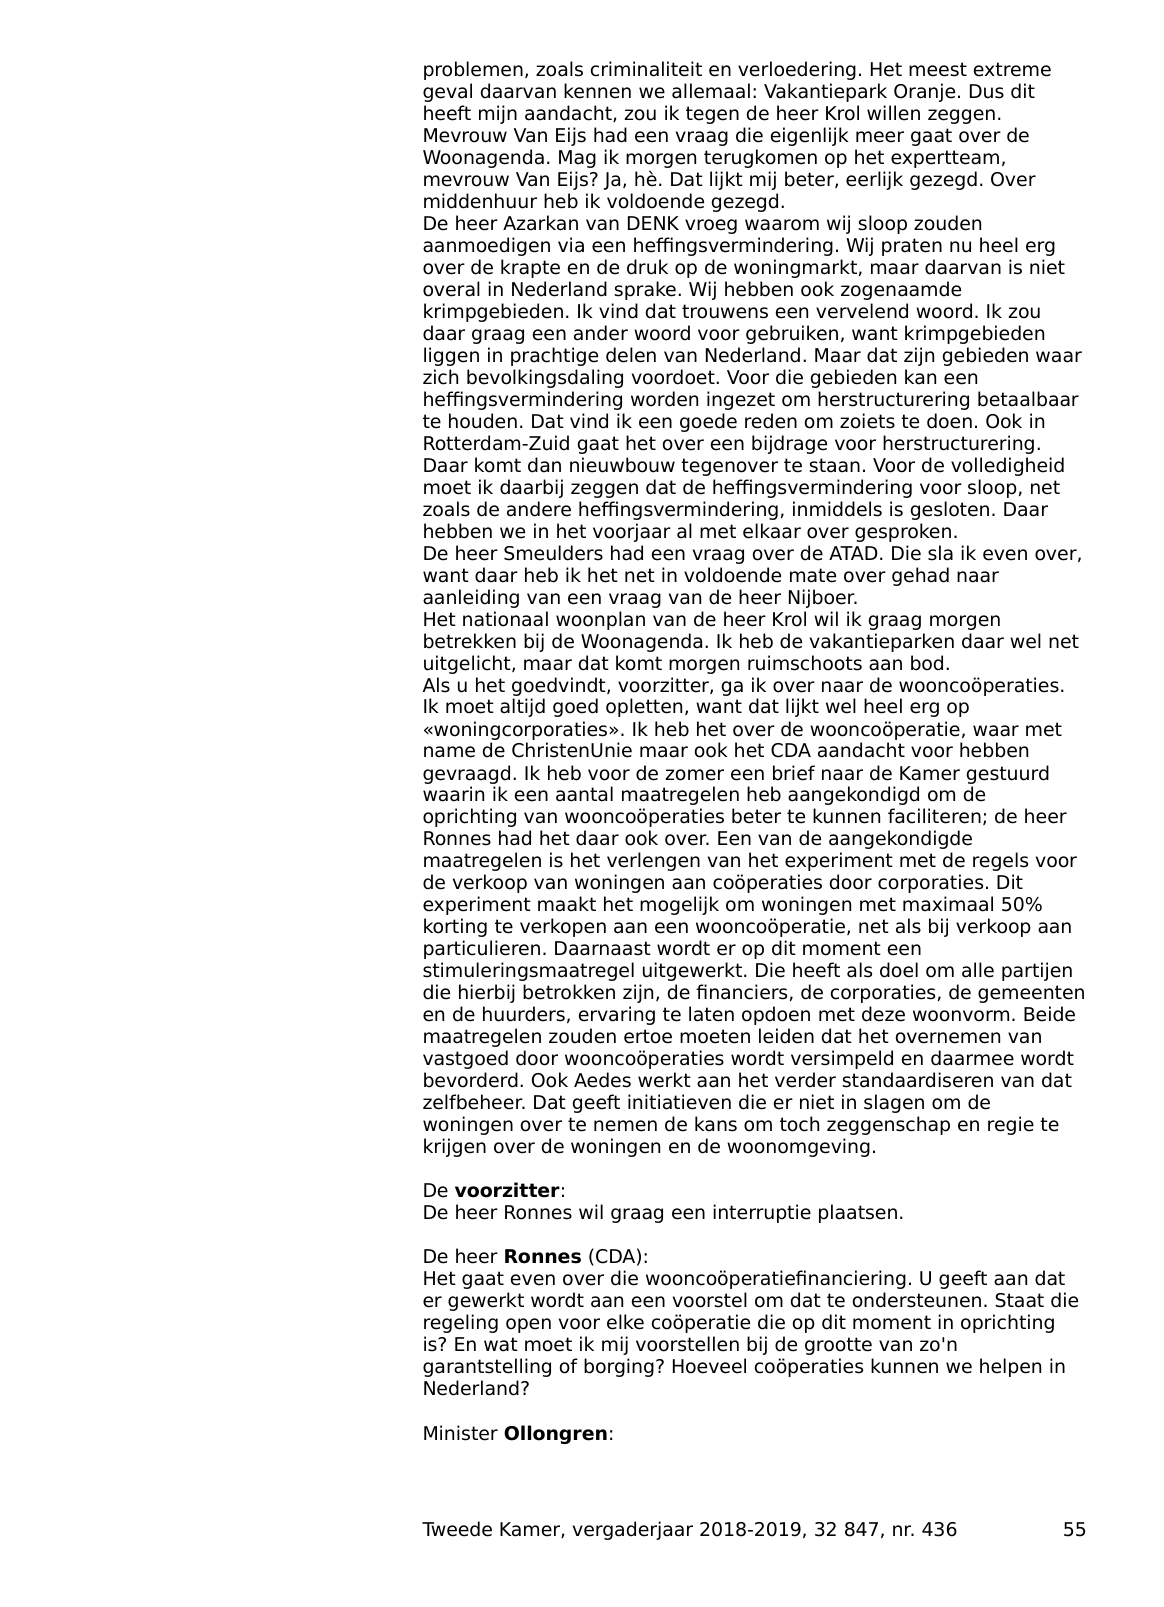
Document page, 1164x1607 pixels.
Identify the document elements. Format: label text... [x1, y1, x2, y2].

text Mevrouw Van Eijs had een vraag die eigenlijk meer gaat over de Woonagenda. Mag ik morgen terugkomen op het expertteam, mevrouw Van Eijs? Ja, hè. Dat lijkt mij beter, eerlijk gezegd. Over middenhuur heb ik voldoende gezegd. [422, 125, 1087, 213]
text Het nationaal woonplan van de heer Krol wil ik graag morgen betrekken bij de Woonagenda. Ik heb de vakantieparken daar wel net uitgelicht, maar dat komt morgen ruimschoots aan bod. [422, 608, 1087, 674]
text De heer Ronnes (CDA): [422, 1246, 1087, 1268]
text Als u het goedvindt, voorzitter, ga ik over naar de wooncoöperaties. Ik moet altijd goed opletten, want dat lijkt wel heel erg op «woningcorporaties». Ik heb het over de wooncoöperatie, waar met name de ChristenUnie maar ook het CDA aandacht voor hebben gevraagd. Ik heb voor de zomer een brief naar de Kamer gestuurd waarin ik een aantal maatregelen heb aangekondigd om de oprichting van wooncoöperaties beter te kunnen faciliteren; de heer Ronnes had het daar ook over. Een van de aangekondigde maatregelen is het verlengen van het experiment met de regels voor de verkoop van woningen aan coöperaties door corporaties. Dit experiment maakt het mogelijk om woningen met maximaal 50% korting te verkopen aan een wooncoöperatie, net als bij verkoop aan particulieren. Daarnaast wordt er op dit moment een stimuleringsmaatregel uitgewerkt. Die heeft als doel om alle partijen die hierbij betrokken zijn, de financiers, de corporaties, de gemeenten en de huurders, ervaring te laten opdoen met deze woonvorm. Beide maatregelen zouden ertoe moeten leiden dat het overnemen van vastgoed door wooncoöperaties wordt versimpeld en daarmee wordt bevorderd. Ook Aedes werkt aan het verder standaardiseren van dat zelfbeheer. Dat geeft initiatieven die er niet in slagen om de woningen over te nemen de kans om toch zeggenschap en regie te krijgen over de woningen en de woonomgeving. [422, 674, 1087, 1158]
text De heer Ronnes wil graag een interruptie plaatsen. [422, 1202, 1087, 1224]
text Het gaat even over die wooncoöperatiefinanciering. U geeft aan dat er gewerkt wordt aan een voorstel om dat te ondersteunen. Staat die regeling open voor elke coöperatie die op dit moment in oprichting is? En wat moet ik mij voorstellen bij de grootte van zo'n garantstelling of borging? Hoeveel coöperaties kunnen we helpen in Nederland? [422, 1268, 1087, 1400]
text Minister Ollongren: [422, 1422, 1087, 1444]
text De heer Smeulders had een vraag over de ATAD. Die sla ik even over, want daar heb ik het net in voldoende mate over gehad naar aanleiding van een vraag van de heer Nijboer. [422, 543, 1087, 608]
text De voorzitter: [422, 1180, 1087, 1202]
text De heer Azarkan van DENK vroeg waarom wij sloop zouden aanmoedigen via een heffingsvermindering. Wij praten nu heel erg over de krapte en de druk op de woningmarkt, maar daarvan is niet overal in Nederland sprake. Wij hebben ook zogenaamde krimpgebieden. Ik vind dat trouwens een vervelend woord. Ik zou daar graag een ander woord voor gebruiken, want krimpgebieden liggen in prachtige delen van Nederland. Maar dat zijn gebieden waar zich bevolkingsdaling voordoet. Voor die gebieden kan een heffingsvermindering worden ingezet om herstructurering betaalbaar te houden. Dat vind ik een goede reden om zoiets te doen. Ook in Rotterdam-Zuid gaat het over een bijdrage voor herstructurering. Daar komt dan nieuwbouw tegenover te staan. Voor de volledigheid moet ik daarbij zeggen dat de heffingsvermindering voor sloop, net zoals de andere heffingsvermindering, inmiddels is gesloten. Daar hebben we in het voorjaar al met elkaar over gesproken. [422, 213, 1087, 543]
text problemen, zoals criminaliteit en verloedering. Het meest extreme geval daarvan kennen we allemaal: Vakantiepark Oranje. Dus dit heeft mijn aandacht, zou ik tegen de heer Krol willen zeggen. [422, 59, 1087, 125]
